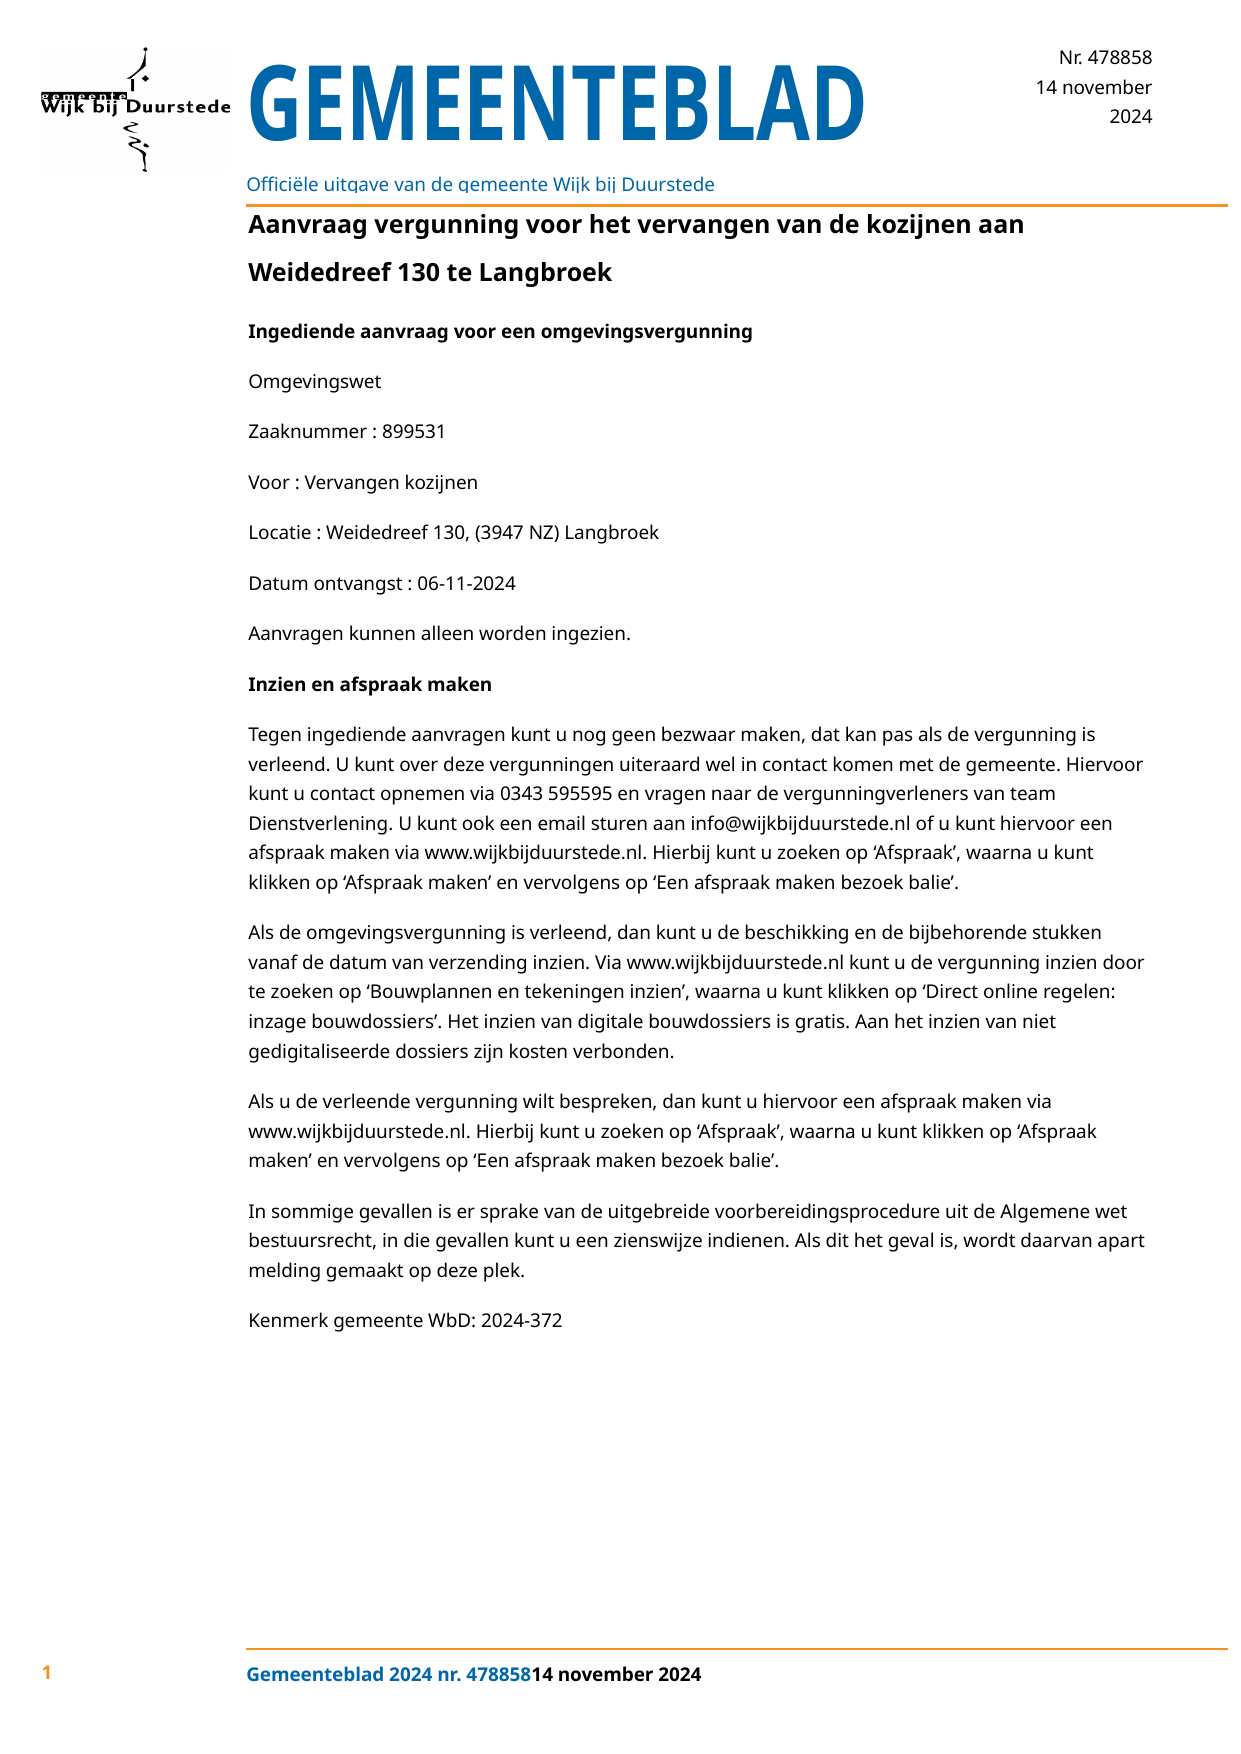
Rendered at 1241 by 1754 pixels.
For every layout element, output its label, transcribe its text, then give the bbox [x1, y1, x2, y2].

text Omgevingswet [248, 368, 1152, 394]
text Kenmerk gemeente WbD: 2024-372 [248, 1307, 1152, 1333]
text Voor : Vervangen kozijnen [248, 469, 1152, 495]
text Aanvragen kunnen alleen worden ingezien. [248, 620, 1152, 646]
text Zaaknummer : 899531 [248, 419, 1152, 444]
text Inzien en afspraak maken [248, 671, 1152, 697]
picture [41, 47, 231, 172]
text Datum ontvangst : 06-11-2024 [248, 570, 1152, 596]
text Ingediende aanvraag voor een omgevingsvergunning [248, 318, 1152, 344]
text In sommige gevallen is er sprake van de uitgebreide voorbereidingsprocedure uit de Algemene wet bestuursrecht, in die gevallen kunt u een zienswijze indienen. Als dit het geval is, wordt daarvan apart melding gemaakt op deze plek. [248, 1198, 1152, 1283]
text Tegen ingediende aanvragen kunt u nog geen bezwaar maken, dat kan pas als de vergunning is verleend. U kunt over deze vergunningen uiteraard wel in contact komen met de gemeente. Hiervoor kunt u contact opnemen via 0343 595595 en vragen naar de vergunningverleners van team Dienstverlening. U kunt ook een email sturen aan info@wijkbijduurstede.nl of u kunt hiervoor een afspraak maken via www.wijkbijduurstede.nl. Hierbij kunt u zoeken op ‘Afspraak’, waarna u kunt klikken op ‘Afspraak maken’ en vervolgens op ‘Een afspraak maken bezoek balie’. [248, 721, 1152, 895]
text Locatie : Weidedreef 130, (3947 NZ) Langbroek [248, 519, 1152, 545]
text Als de omgevingsvergunning is verleend, dan kunt u de beschikking en de bijbehorende stukken vanaf de datum van verzending inzien. Via www.wijkbijduurstede.nl kunt u de vergunning inzien door te zoeken op ‘Bouwplannen en tekeningen inzien’, waarna u kunt klikken op ‘Direct online regelen: inzage bouwdossiers’. Het inzien van digitale bouwdossiers is gratis. Aan het inzien van niet gedigitaliseerde dossiers zijn kosten verbonden. [248, 919, 1152, 1064]
text Als u de verleende vergunning wilt bespreken, dan kunt u hiervoor een afspraak maken via www.wijkbijduurstede.nl. Hierbij kunt u zoeken op ‘Afspraak’, waarna u kunt klikken op ‘Afspraak maken’ en vervolgens op ‘Een afspraak maken bezoek balie’. [248, 1088, 1152, 1173]
text Aanvraag vergunning voor het vervangen van de kozijnen aan Weidedreef 130 te Langbroek [248, 207, 1152, 288]
